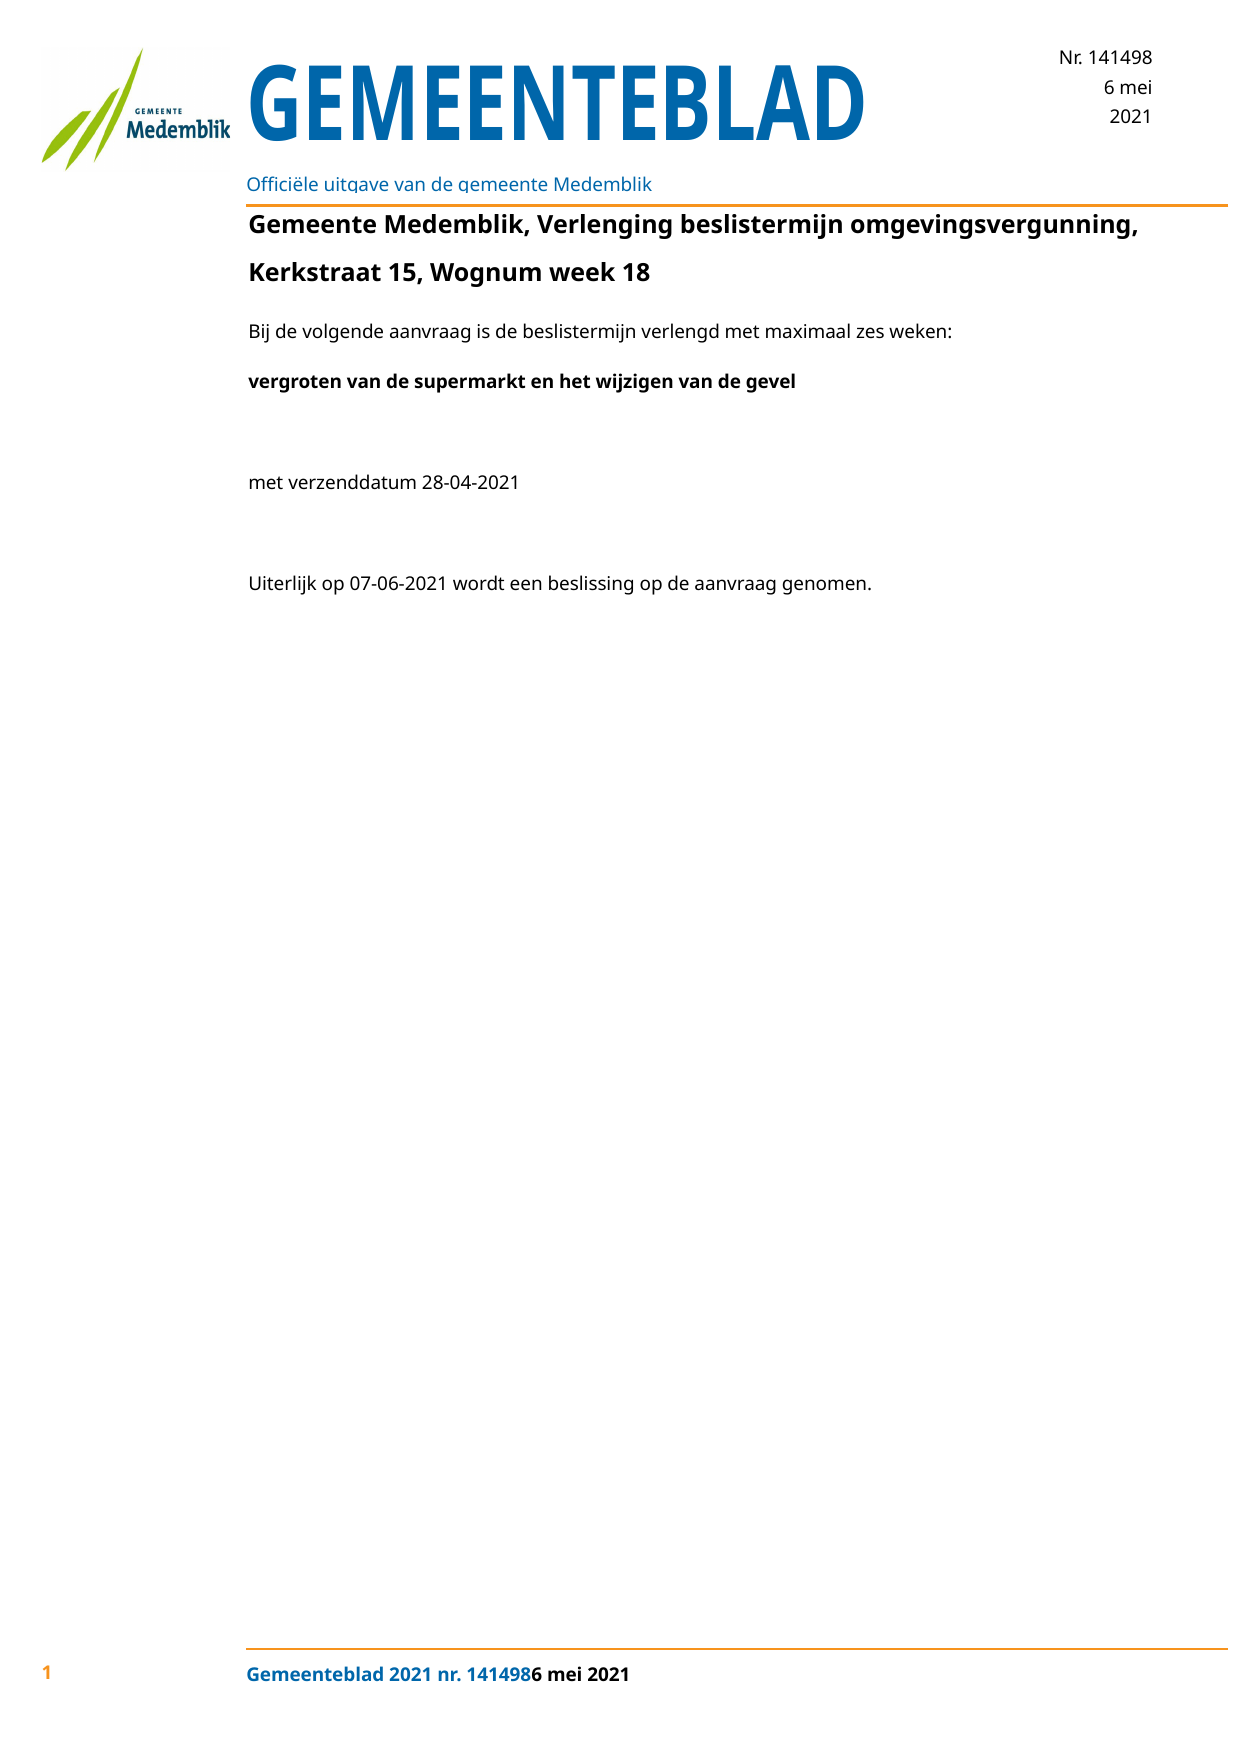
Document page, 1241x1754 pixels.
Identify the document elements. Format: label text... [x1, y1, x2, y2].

text Uiterlijk op 07-06-2021 wordt een beslissing op de aanvraag genomen. [248, 570, 1152, 596]
text vergroten van de supermarkt en het wijzigen van de gevel [248, 368, 1152, 394]
text Gemeente Medemblik, Verlenging beslistermijn omgevingsvergunning, Kerkstraat 15, Wognum week 18 [248, 207, 1152, 288]
text Bij de volgende aanvraag is de beslistermijn verlengd met maximaal zes weken: [248, 318, 1152, 344]
text met verzenddatum 28-04-2021 [248, 469, 1152, 495]
picture [41, 47, 231, 172]
